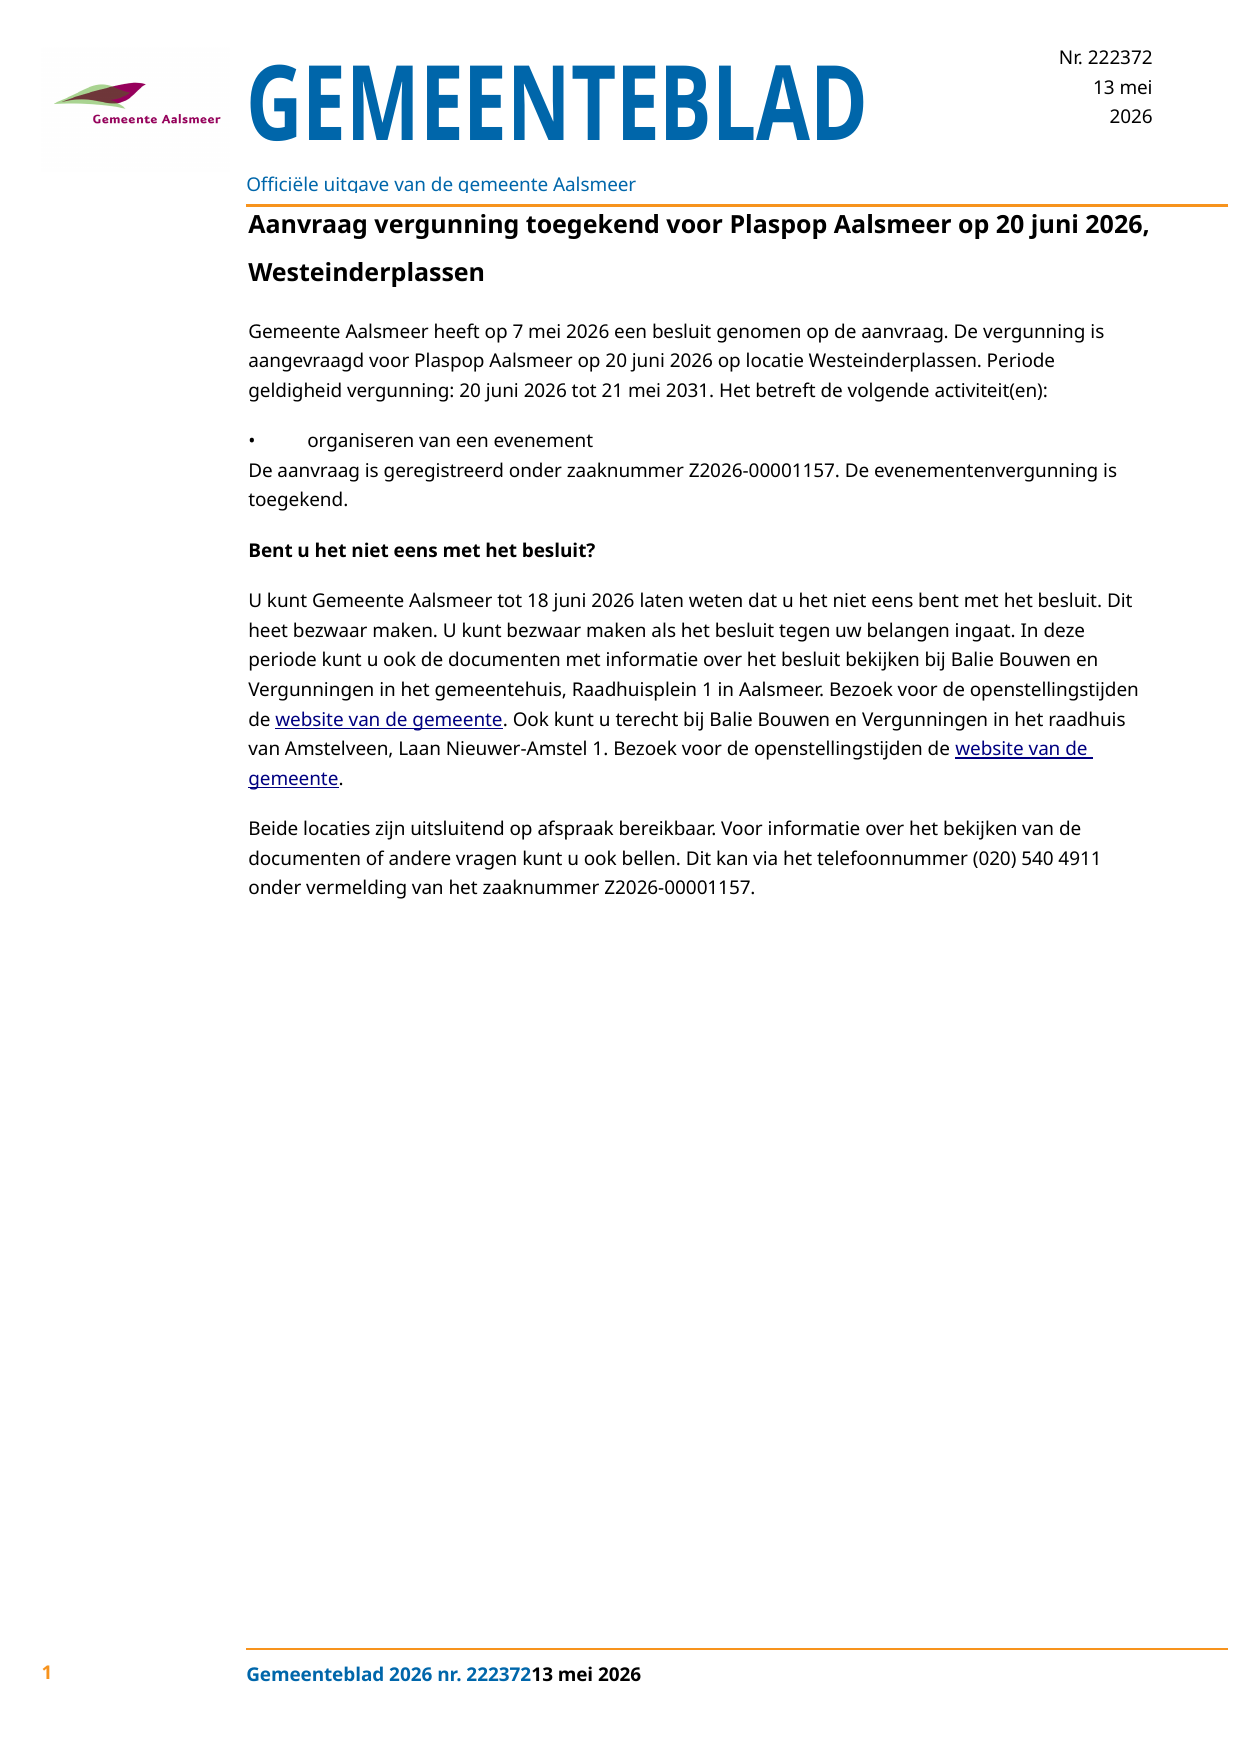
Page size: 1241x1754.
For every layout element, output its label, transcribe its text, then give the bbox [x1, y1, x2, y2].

text U kunt Gemeente Aalsmeer tot 18 juni 2026 laten weten dat u het niet eens bent met het besluit. Dit heet bezwaar maken. U kunt bezwaar maken als het besluit tegen uw belangen ingaat. In deze periode kunt u ook de documenten met informatie over het besluit bekijken bij Balie Bouwen en Vergunningen in het gemeentehuis, Raadhuisplein 1 in Aalsmeer. Bezoek voor de openstellingstijden de website van de gemeente. Ook kunt u terecht bij Balie Bouwen en Vergunningen in het raadhuis van Amstelveen, Laan Nieuwer-Amstel 1. Bezoek voor de openstellingstijden de website van de gemeente. [248, 587, 1152, 791]
text Aanvraag vergunning toegekend voor Plaspop Aalsmeer op 20 juni 2026, Westeinderplassen [248, 207, 1152, 288]
list organiseren van een evenement [248, 427, 1152, 453]
text Bent u het niet eens met het besluit? [248, 537, 1152, 563]
text Gemeente Aalsmeer heeft op 7 mei 2026 een besluit genomen op de aanvraag. De vergunning is aangevraagd voor Plaspop Aalsmeer op 20 juni 2026 op locatie Westeinderplassen. Periode geldigheid vergunning: 20 juni 2026 tot 21 mei 2031. Het betreft de volgende activiteit(en): [248, 318, 1152, 403]
text De aanvraag is geregistreerd onder zaaknummer Z2026-00001157. De evenementenvergunning is toegekend. [248, 457, 1152, 512]
picture [41, 47, 231, 172]
text Beide locaties zijn uitsluitend op afspraak bereikbaar. Voor informatie over het bekijken van de documenten of andere vragen kunt u ook bellen. Dit kan via het telefoonnummer (020) 540 4911 onder vermelding van het zaaknummer Z2026-00001157. [248, 815, 1152, 900]
